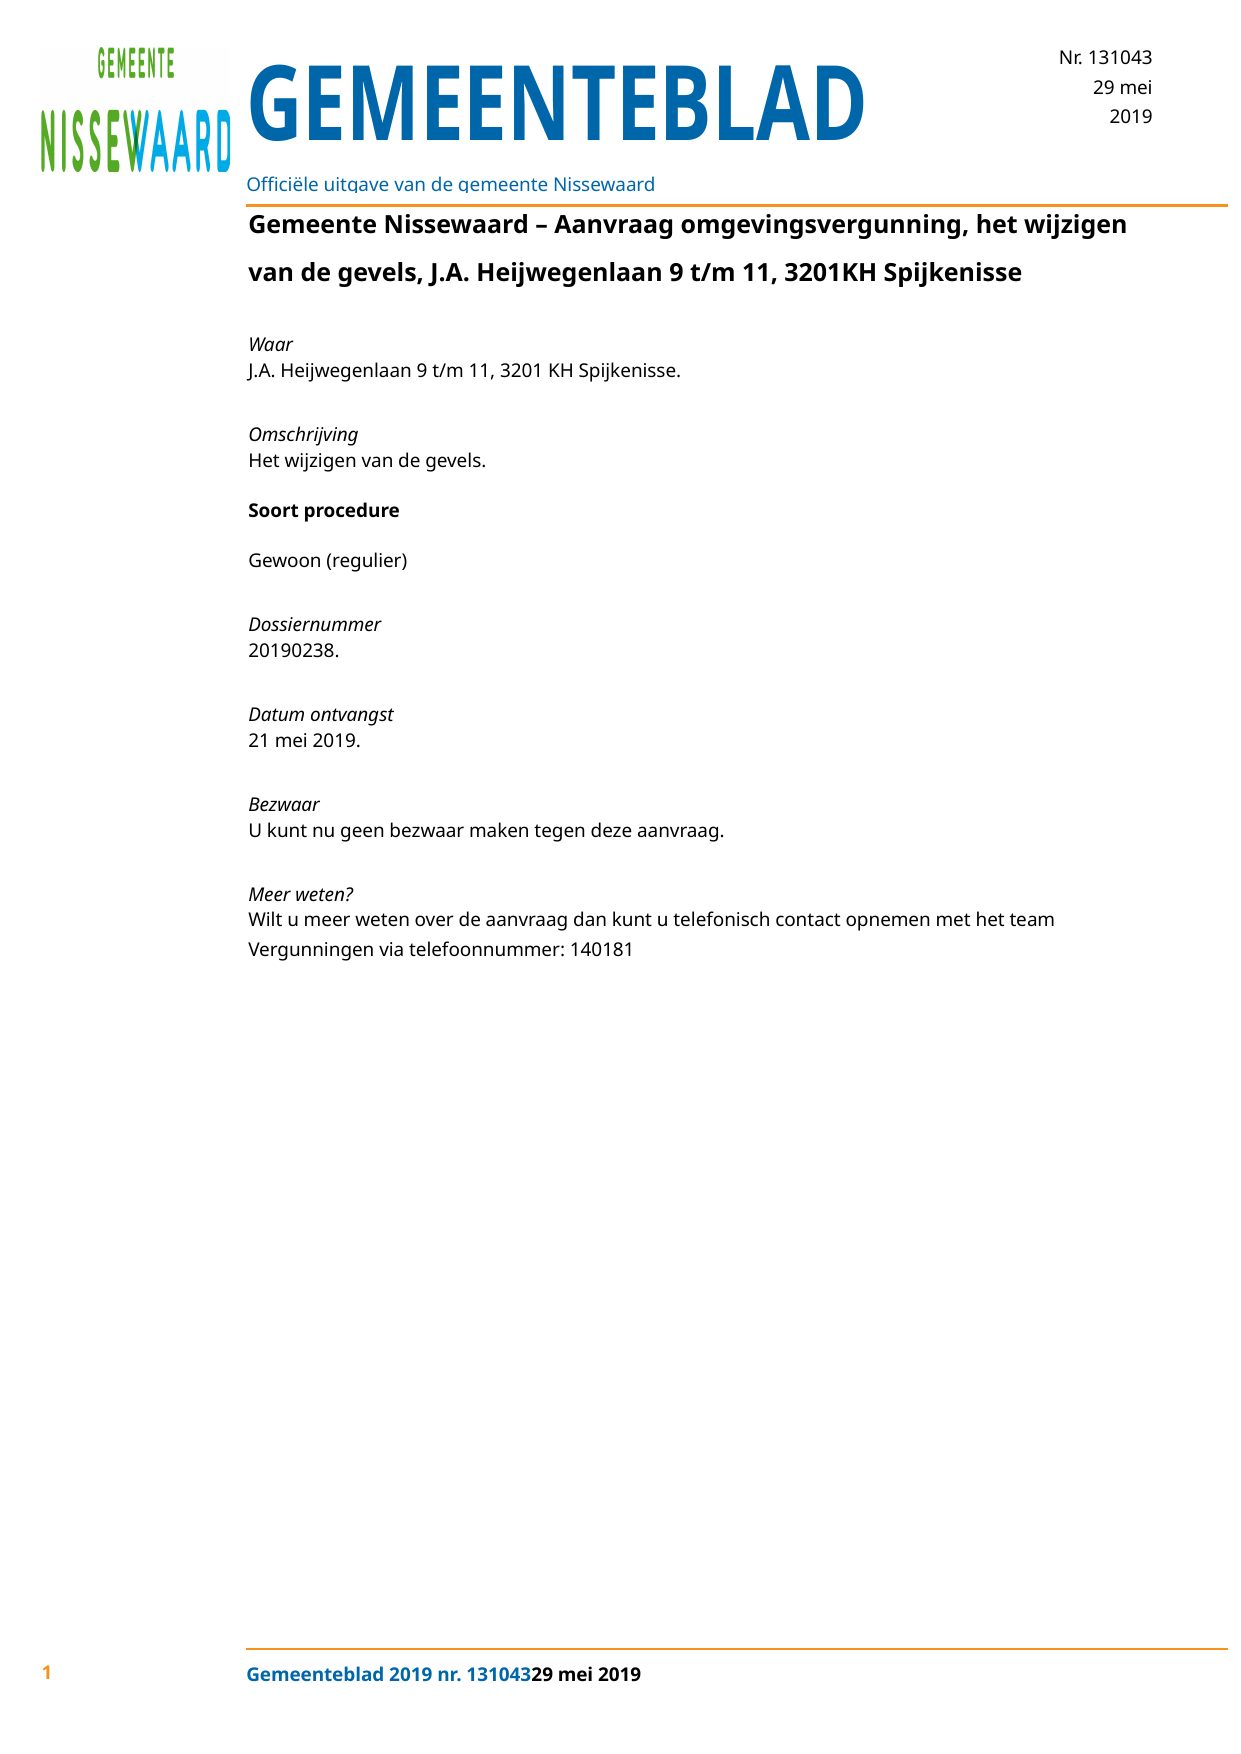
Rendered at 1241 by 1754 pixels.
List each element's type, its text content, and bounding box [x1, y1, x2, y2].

text Bezwaar [248, 791, 1152, 817]
text Meer weten? [248, 881, 1152, 906]
text U kunt nu geen bezwaar maken tegen deze aanvraag. [248, 817, 1152, 842]
text 21 mei 2019. [248, 727, 1152, 753]
text Waar [248, 331, 1152, 357]
text 20190238. [248, 637, 1152, 663]
picture [200, 151, 206, 172]
text J.A. Heijwegenlaan 9 t/m 11, 3201 KH Spijkenisse. [248, 357, 1152, 383]
picture [176, 157, 187, 172]
text Datum ontvangst [248, 701, 1152, 727]
text Gemeente Nissewaard – Aanvraag omgevingsvergunning, het wijzigen van de gevels, J.A. Heijwegenlaan 9 t/m 11, 3201KH Spijkenisse [248, 207, 1152, 288]
text Wilt u meer weten over de aanvraag dan kunt u telefonisch contact opnemen met het team Vergunningen via telefoonnummer: 140181 [248, 906, 1152, 962]
picture [201, 122, 206, 138]
picture [154, 157, 165, 172]
text Gewoon (regulier) [248, 548, 1152, 573]
text Dossiernummer [248, 612, 1152, 637]
picture [222, 122, 227, 160]
text Soort procedure [248, 497, 1152, 523]
text Het wijzigen van de gevels. [248, 447, 1152, 473]
picture [41, 47, 231, 172]
text Omschrijving [248, 421, 1152, 447]
